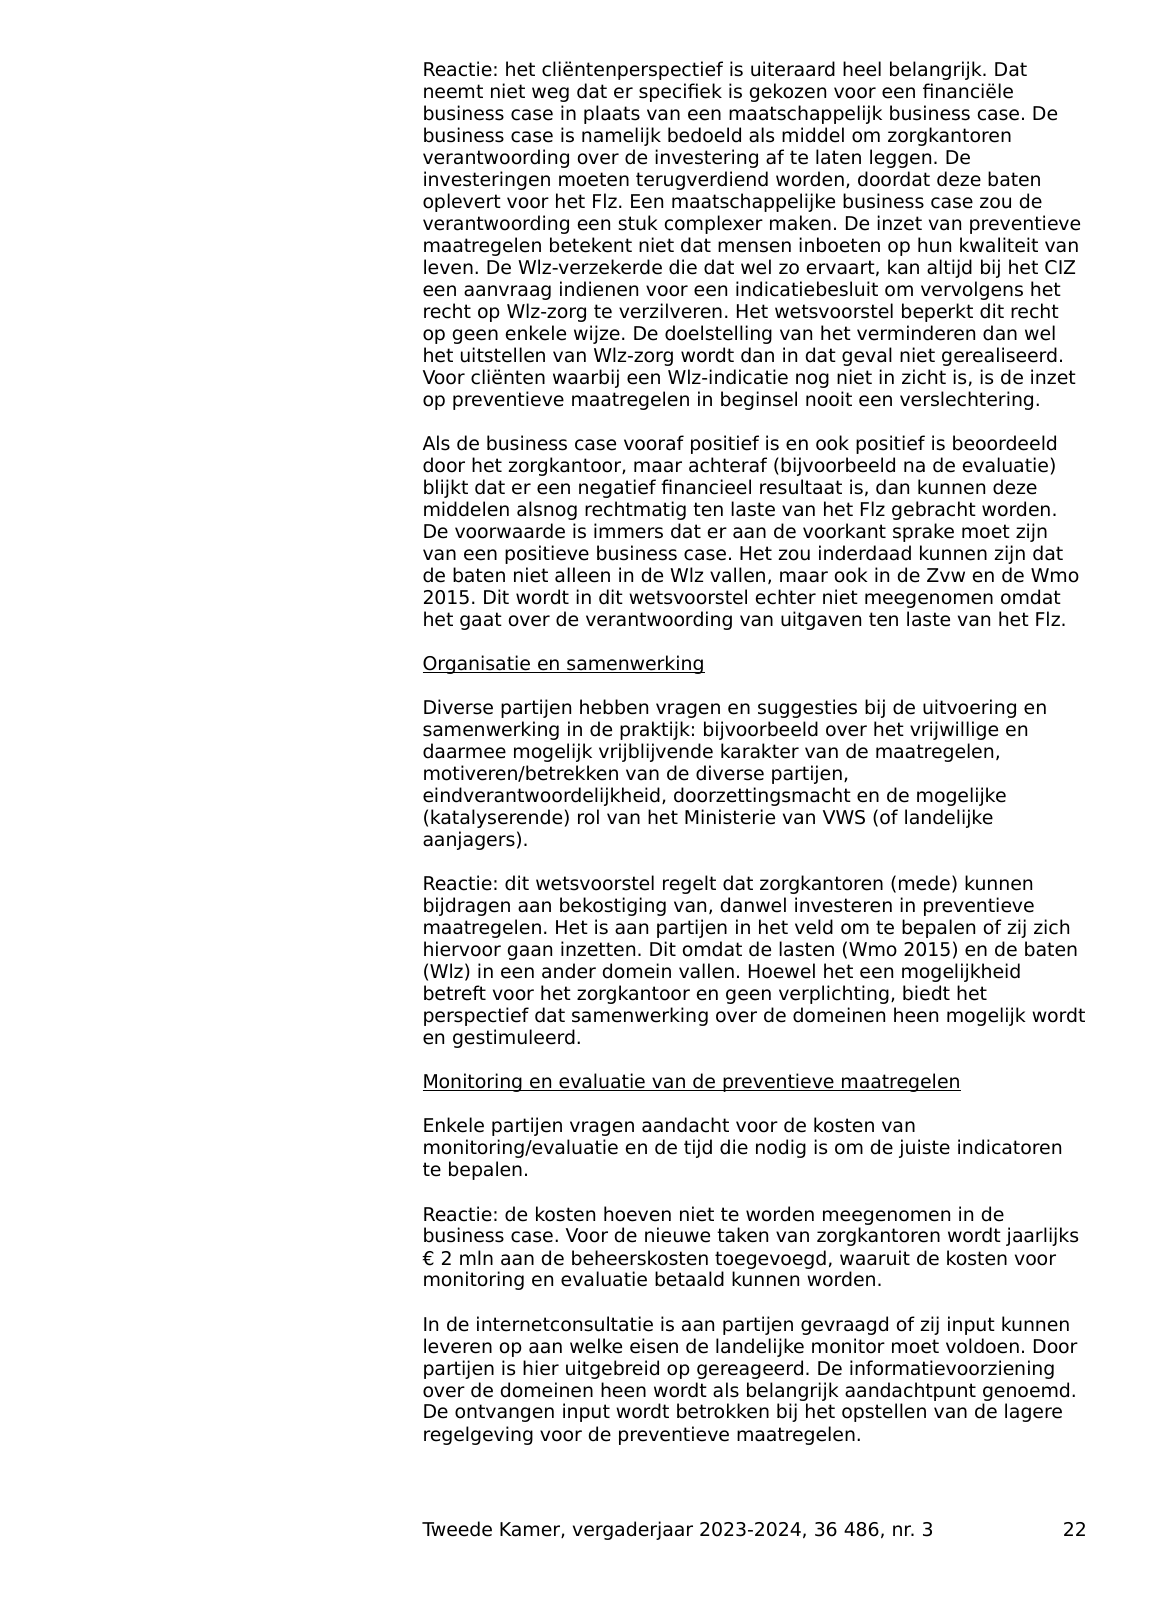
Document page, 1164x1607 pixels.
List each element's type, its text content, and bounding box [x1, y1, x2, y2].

text Reactie: het cliëntenperspectief is uiteraard heel belangrijk. Dat neemt niet weg dat er specifiek is gekozen voor een financiële business case in plaats van een maatschappelijk business case. De business case is namelijk bedoeld als middel om zorgkantoren verantwoording over de investering af te laten leggen. De investeringen moeten terugverdiend worden, doordat deze baten oplevert voor het Flz. Een maatschappelijke business case zou de verantwoording een stuk complexer maken. De inzet van preventieve maatregelen betekent niet dat mensen inboeten op hun kwaliteit van leven. De Wlz-verzekerde die dat wel zo ervaart, kan altijd bij het CIZ een aanvraag indienen voor een indicatiebesluit om vervolgens het recht op Wlz-zorg te verzilveren. Het wetsvoorstel beperkt dit recht op geen enkele wijze. De doelstelling van het verminderen dan wel het uitstellen van Wlz-zorg wordt dan in dat geval niet gerealiseerd. Voor cliënten waarbij een Wlz-indicatie nog niet in zicht is, is de inzet op preventieve maatregelen in beginsel nooit een verslechtering. [422, 59, 1087, 411]
subtitle Monitoring en evaluatie van de preventieve maatregelen [422, 1071, 1087, 1093]
subtitle Organisatie en samenwerking [422, 653, 1087, 675]
text Enkele partijen vragen aandacht voor de kosten van monitoring/evaluatie en de tijd die nodig is om de juiste indicatoren te bepalen. [422, 1115, 1087, 1181]
text Diverse partijen hebben vragen en suggesties bij de uitvoering en samenwerking in de praktijk: bijvoorbeeld over het vrijwillige en daarmee mogelijk vrijblijvende karakter van de maatregelen, motiveren/betrekken van de diverse partijen, eindverantwoordelijkheid, doorzettingsmacht en de mogelijke (katalyserende) rol van het Ministerie van VWS (of landelijke aanjagers). [422, 697, 1087, 851]
text In de internetconsultatie is aan partijen gevraagd of zij input kunnen leveren op aan welke eisen de landelijke monitor moet voldoen. Door partijen is hier uitgebreid op gereageerd. De informatievoorziening over de domeinen heen wordt als belangrijk aandachtpunt genoemd. De ontvangen input wordt betrokken bij het opstellen van de lagere regelgeving voor de preventieve maatregelen. [422, 1313, 1087, 1445]
text Als de business case vooraf positief is en ook positief is beoordeeld door het zorgkantoor, maar achteraf (bijvoorbeeld na de evaluatie) blijkt dat er een negatief financieel resultaat is, dan kunnen deze middelen alsnog rechtmatig ten laste van het Flz gebracht worden. De voorwaarde is immers dat er aan de voorkant sprake moet zijn van een positieve business case. Het zou inderdaad kunnen zijn dat de baten niet alleen in de Wlz vallen, maar ook in de Zvw en de Wmo 2015. Dit wordt in dit wetsvoorstel echter niet meegenomen omdat het gaat over de verantwoording van uitgaven ten laste van het Flz. [422, 433, 1087, 631]
text Reactie: dit wetsvoorstel regelt dat zorgkantoren (mede) kunnen bijdragen aan bekostiging van, danwel investeren in preventieve maatregelen. Het is aan partijen in het veld om te bepalen of zij zich hiervoor gaan inzetten. Dit omdat de lasten (Wmo 2015) en de baten (Wlz) in een ander domein vallen. Hoewel het een mogelijkheid betreft voor het zorgkantoor en geen verplichting, biedt het perspectief dat samenwerking over de domeinen heen mogelijk wordt en gestimuleerd. [422, 873, 1087, 1049]
text Reactie: de kosten hoeven niet te worden meegenomen in de business case. Voor de nieuwe taken van zorgkantoren wordt jaarlijks € 2 mln aan de beheerskosten toegevoegd, waaruit de kosten voor monitoring en evaluatie betaald kunnen worden. [422, 1203, 1087, 1291]
